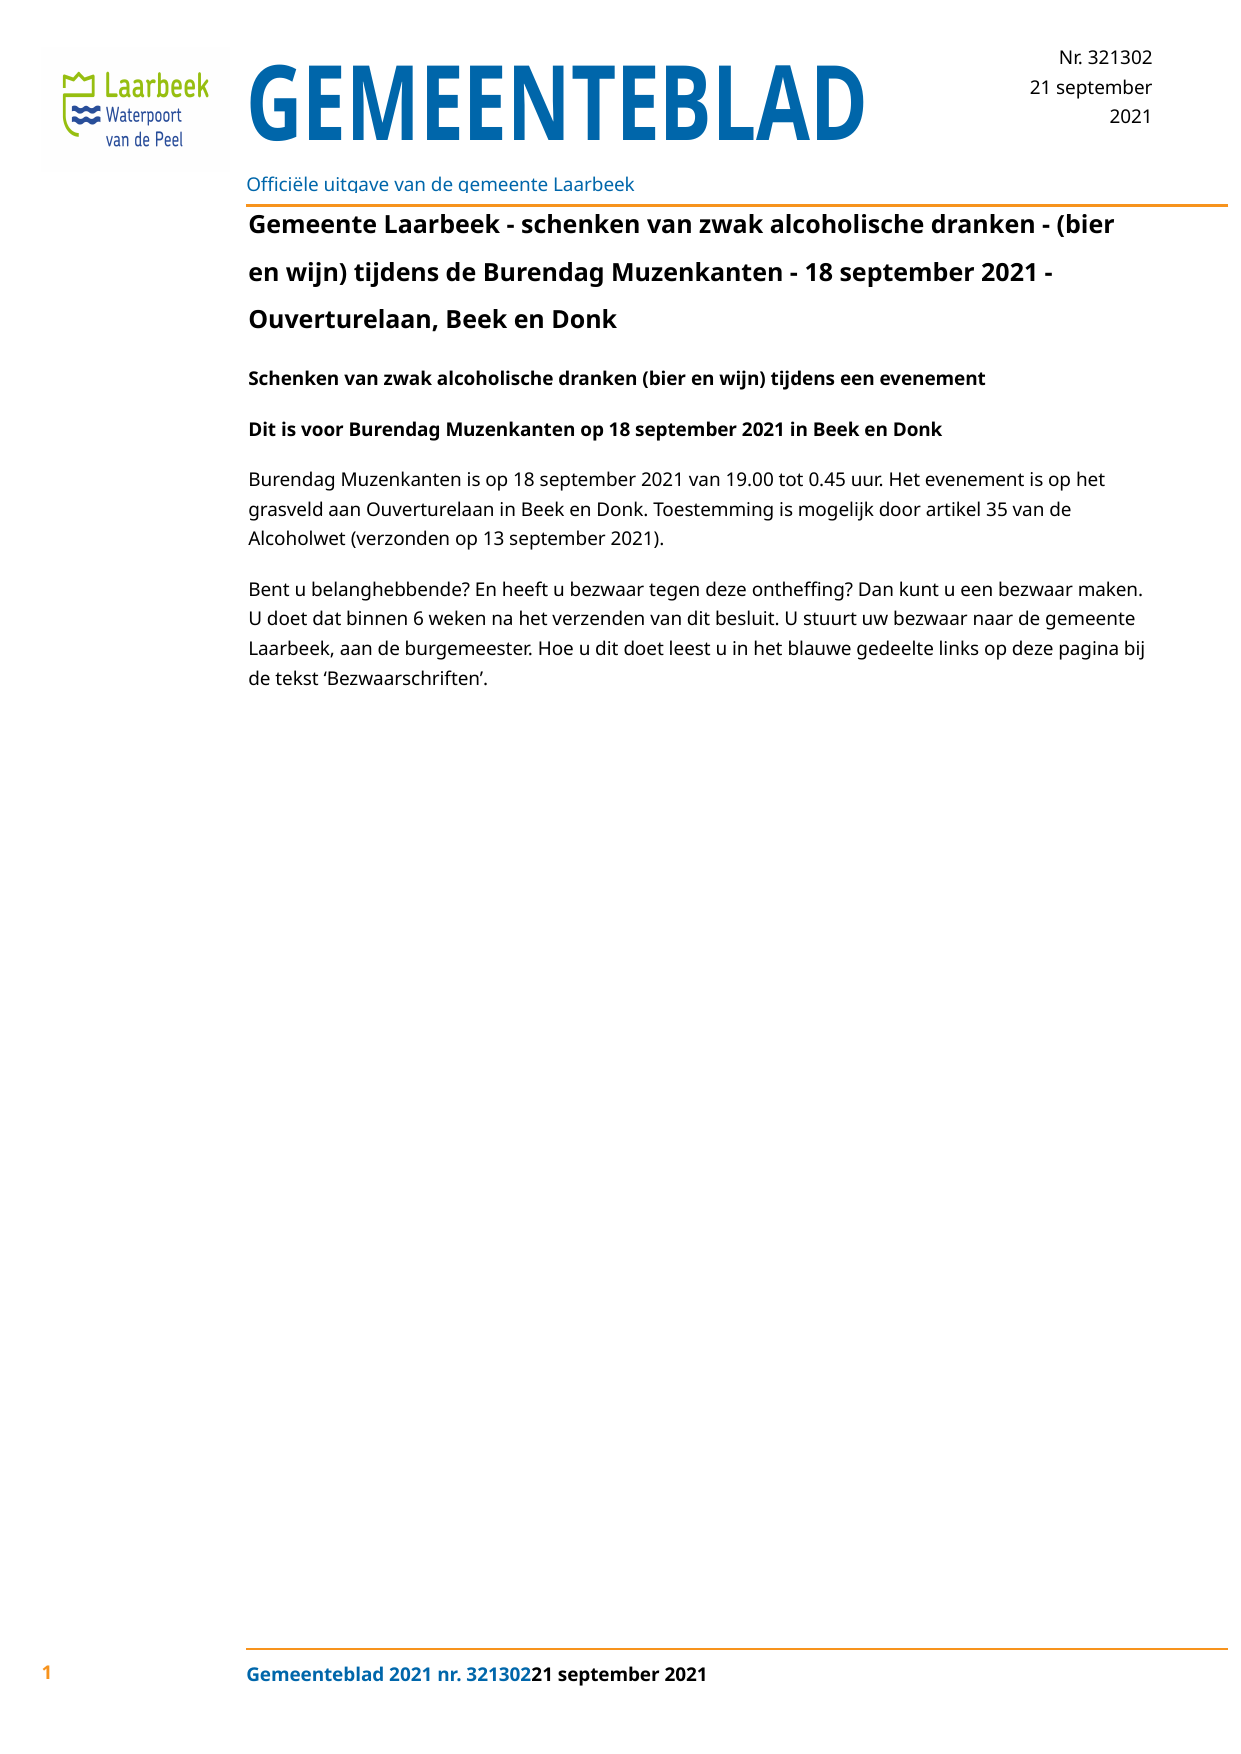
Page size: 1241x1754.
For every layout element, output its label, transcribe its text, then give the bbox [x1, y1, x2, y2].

text Burendag Muzenkanten is op 18 september 2021 van 19.00 tot 0.45 uur. Het evenement is op het grasveld aan Ouverturelaan in Beek en Donk. Toestemming is mogelijk door artikel 35 van de Alcoholwet (verzonden op 13 september 2021). [248, 466, 1152, 551]
text Dit is voor Burendag Muzenkanten op 18 september 2021 in Beek en Donk [248, 416, 1152, 442]
text Gemeente Laarbeek - schenken van zwak alcoholische dranken - (bier en wijn) tijdens de Burendag Muzenkanten - 18 september 2021 - Ouverturelaan, Beek en Donk [248, 207, 1152, 336]
picture [41, 47, 231, 172]
text Schenken van zwak alcoholische dranken (bier en wijn) tijdens een evenement [248, 366, 1152, 391]
text Bent u belanghebbende? En heeft u bezwaar tegen deze ontheffing? Dan kunt u een bezwaar maken. U doet dat binnen 6 weken na het verzenden van dit besluit. U stuurt uw bezwaar naar de gemeente Laarbeek, aan de burgemeester. Hoe u dit doet leest u in het blauwe gedeelte links op deze pagina bij de tekst ‘Bezwaarschriften’. [248, 576, 1152, 690]
